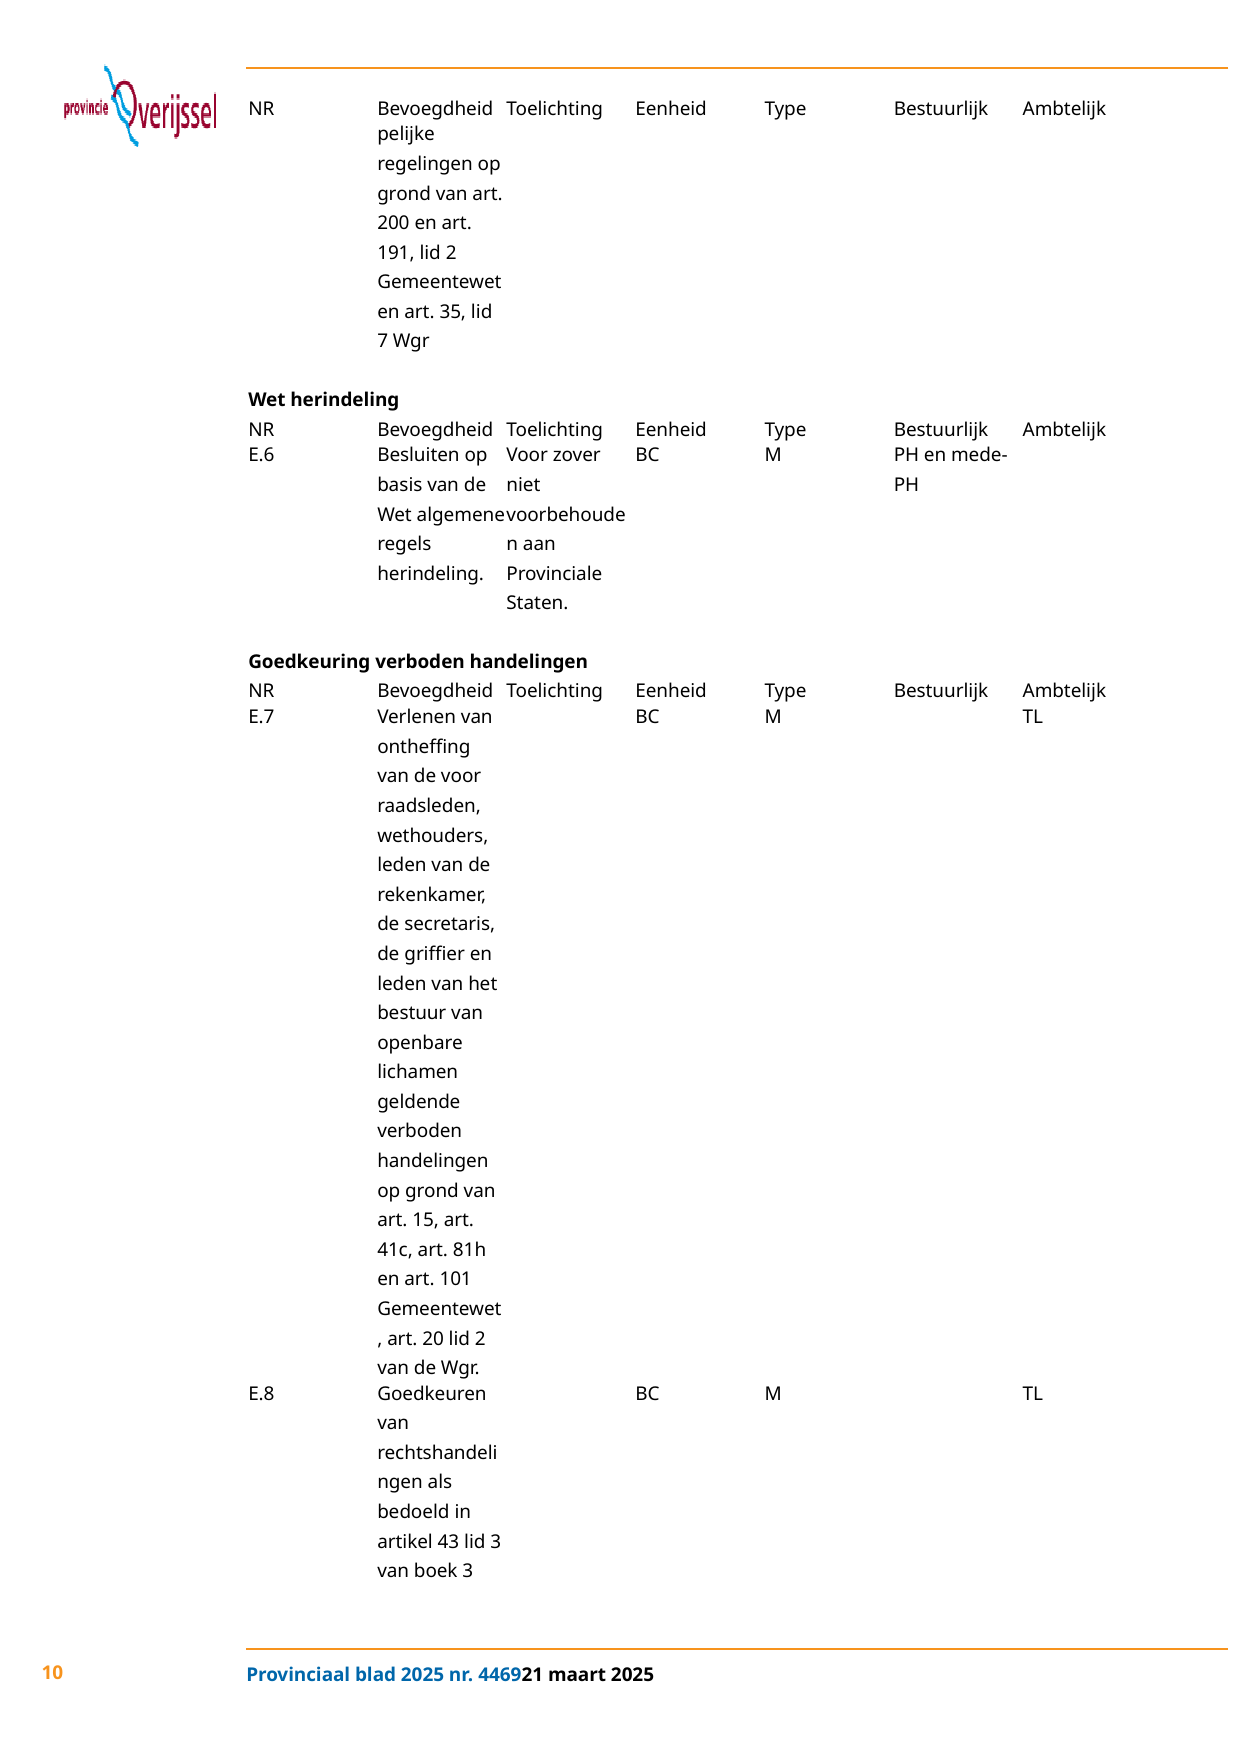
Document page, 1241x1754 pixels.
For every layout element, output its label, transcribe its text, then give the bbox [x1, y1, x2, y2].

text Wet herindeling [248, 386, 1152, 412]
table_header Bestuurlijk [894, 678, 1022, 703]
table_header Type [764, 95, 893, 121]
table_header NR [248, 416, 377, 442]
table_header Ambtelijk [1023, 678, 1152, 703]
table_header Ambtelijk [1023, 416, 1152, 442]
picture [41, 47, 231, 172]
table_header Bevoegdheid [377, 416, 506, 442]
table_header Type [764, 416, 893, 442]
table_header Bestuurlijk [894, 95, 1022, 121]
table_header Bevoegdheid [377, 95, 506, 121]
table_cell [506, 1380, 635, 1583]
table_cell PH en mede-PH [894, 442, 1022, 615]
table_cell Verlenen van ontheffing van de voor raadsleden, wethouders, leden van de rekenkamer, de secretaris, de griffier en leden van het bestuur van openbare lichamen geldende verboden handelingen op grond van art. 15, art. 41c, art. 81h en art. 101 Gemeentewet, art. 20 lid 2 van de Wgr. [377, 704, 506, 1380]
table_cell BC [635, 1380, 764, 1583]
table_header Type [764, 678, 893, 703]
table_cell BC [635, 704, 764, 1380]
table_cell E.6 [248, 442, 377, 615]
table_header Eenheid [635, 678, 764, 703]
table_header NR [248, 678, 377, 703]
text Goedkeuring verboden handelingen [248, 648, 1152, 674]
table_cell [506, 121, 635, 353]
table_header Bestuurlijk [894, 416, 1022, 442]
table_cell [1023, 121, 1152, 353]
table_cell M [764, 1380, 893, 1583]
table_cell Goedkeuren van rechtshandelingen als bedoeld in artikel 43 lid 3 van boek 3 [377, 1380, 506, 1583]
table_cell TL [1023, 704, 1152, 1380]
table_header Eenheid [635, 416, 764, 442]
table_cell [248, 121, 377, 353]
table_cell M [764, 442, 893, 615]
table_cell M [764, 704, 893, 1380]
table_cell TL [1023, 1380, 1152, 1583]
table_cell pelijke regelingen op grond van art. 200 en art. 191, lid 2 Gemeentewet en art. 35, lid 7 Wgr [377, 121, 506, 353]
table_header NR [248, 95, 377, 121]
table_cell E.7 [248, 704, 377, 1380]
table_header Toelichting [506, 678, 635, 703]
table_header Ambtelijk [1023, 95, 1152, 121]
table_cell [894, 121, 1022, 353]
table_cell E.8 [248, 1380, 377, 1583]
table_cell Voor zover niet voorbehouden aan Provinciale Staten. [506, 442, 635, 615]
table_cell [894, 1380, 1022, 1583]
table_cell Besluiten op basis van de Wet algemene regels herindeling. [377, 442, 506, 615]
table_header Toelichting [506, 95, 635, 121]
table_cell [506, 704, 635, 1380]
table_header Toelichting [506, 416, 635, 442]
table_cell BC [635, 442, 764, 615]
table_cell [894, 704, 1022, 1380]
table_cell [1023, 442, 1152, 615]
table_cell [635, 121, 764, 353]
table_header Bevoegdheid [377, 678, 506, 703]
table_header Eenheid [635, 95, 764, 121]
table_cell [764, 121, 893, 353]
